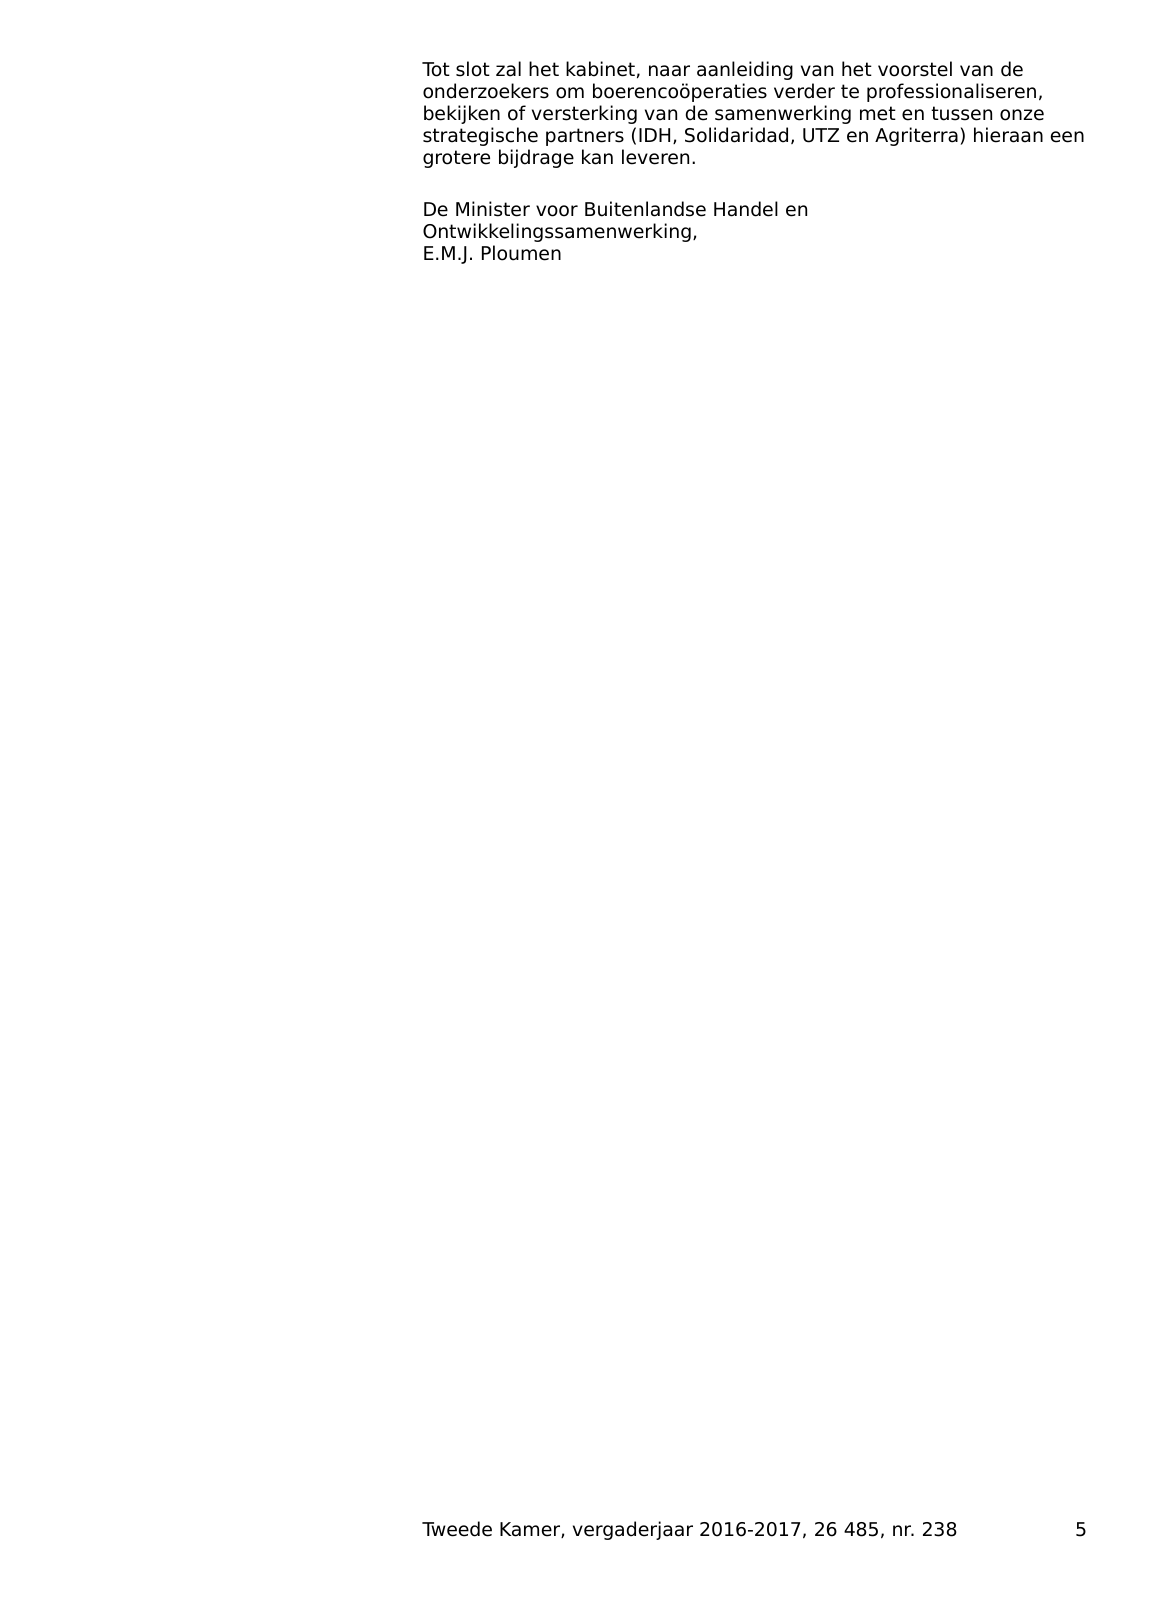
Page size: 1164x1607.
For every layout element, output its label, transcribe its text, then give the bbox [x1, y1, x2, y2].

text Tot slot zal het kabinet, naar aanleiding van het voorstel van de onderzoekers om boerencoöperaties verder te professionaliseren, bekijken of versterking van de samenwerking met en tussen onze strategische partners (IDH, Solidaridad, UTZ en Agriterra) hieraan een grotere bijdrage kan leveren. [422, 59, 1087, 169]
text De Minister voor Buitenlandse Handel en Ontwikkelingssamenwerking, E.M.J. Ploumen [422, 199, 1087, 265]
